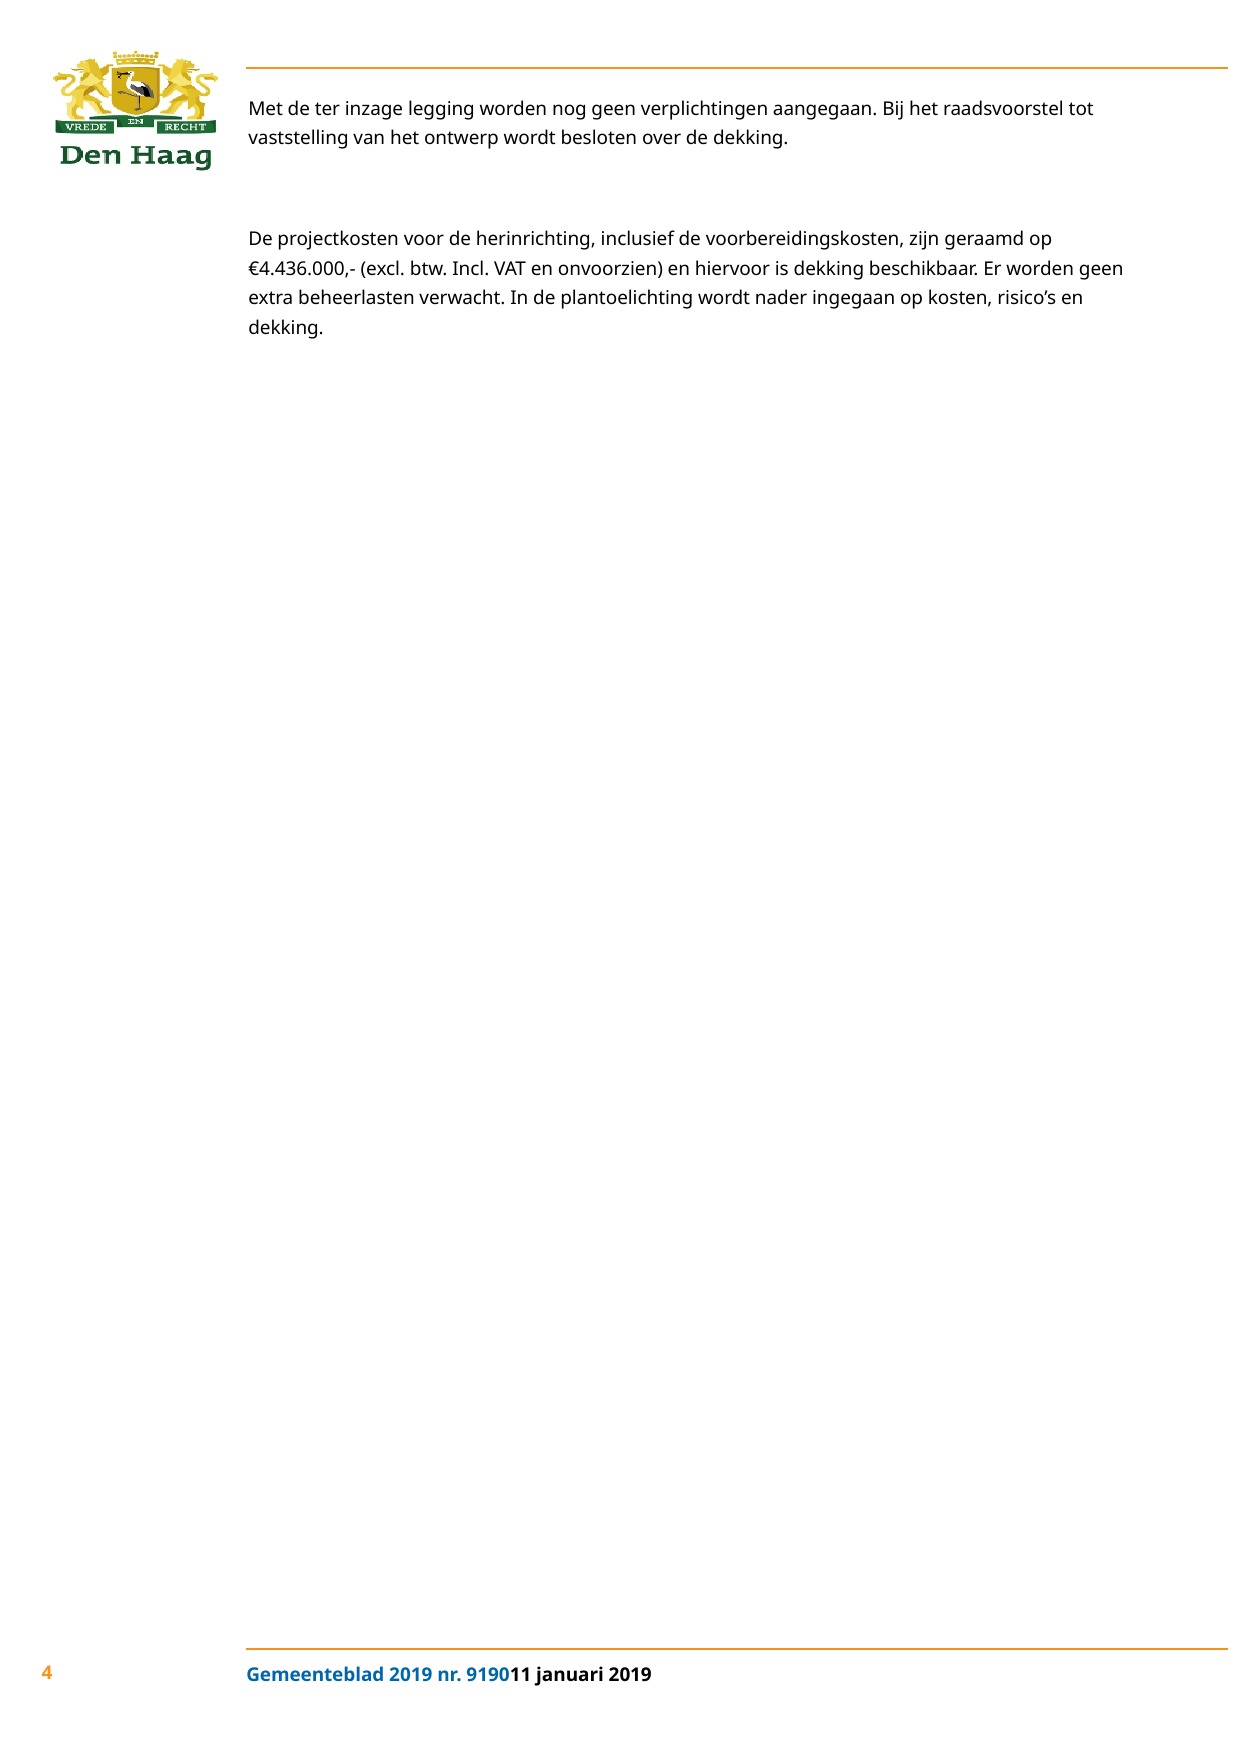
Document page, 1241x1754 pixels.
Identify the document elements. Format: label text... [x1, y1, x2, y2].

picture [41, 47, 231, 172]
text Met de ter inzage legging worden nog geen verplichtingen aangegaan. Bij het raadsvoorstel tot vaststelling van het ontwerp wordt besloten over de dekking. [248, 95, 1152, 150]
text De projectkosten voor de herinrichting, inclusief de voorbereidingskosten, zijn geraamd op €4.436.000,- (excl. btw. Incl. VAT en onvoorzien) en hiervoor is dekking beschikbaar. Er worden geen extra beheerlasten verwacht. In de plantoelichting wordt nader ingegaan op kosten, risico’s en dekking. [248, 225, 1152, 340]
